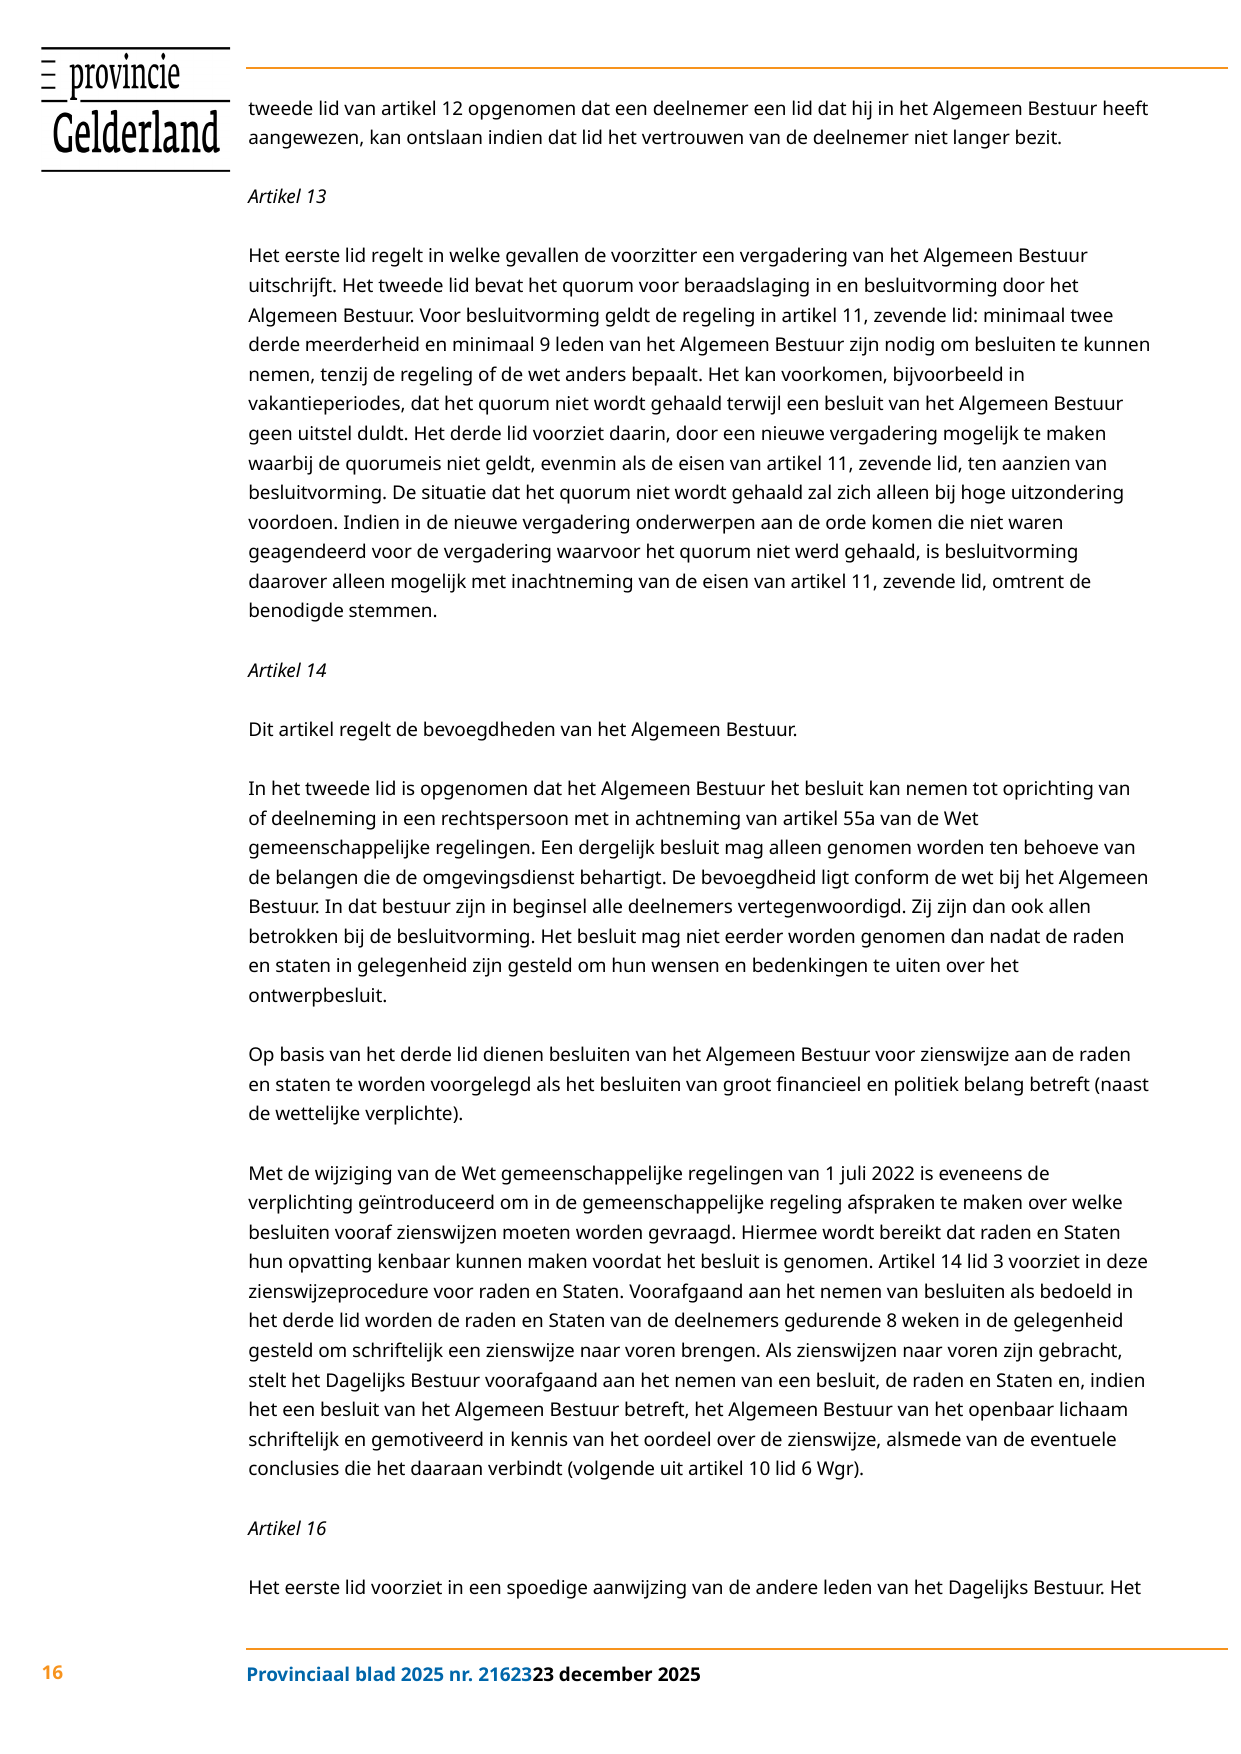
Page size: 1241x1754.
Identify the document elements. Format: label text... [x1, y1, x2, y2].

text tweede lid van artikel 12 opgenomen dat een deelnemer een lid dat hij in het Algemeen Bestuur heeft aangewezen, kan ontslaan indien dat lid het vertrouwen van de deelnemer niet langer bezit. [248, 95, 1152, 150]
text Met de wijziging van de Wet gemeenschappelijke regelingen van 1 juli 2022 is eveneens de verplichting geïntroduceerd om in de gemeenschappelijke regeling afspraken te maken over welke besluiten vooraf zienswijzen moeten worden gevraagd. Hiermee wordt bereikt dat raden en Staten hun opvatting kenbaar kunnen maken voordat het besluit is genomen. Artikel 14 lid 3 voorziet in deze zienswijzeprocedure voor raden en Staten. Voorafgaand aan het nemen van besluiten als bedoeld in het derde lid worden de raden en Staten van de deelnemers gedurende 8 weken in de gelegenheid gesteld om schriftelijk een zienswijze naar voren brengen. Als zienswijzen naar voren zijn gebracht, stelt het Dagelijks Bestuur voorafgaand aan het nemen van een besluit, de raden en Staten en, indien het een besluit van het Algemeen Bestuur betreft, het Algemeen Bestuur van het openbaar lichaam schriftelijk en gemotiveerd in kennis van het oordeel over de zienswijze, alsmede van de eventuele conclusies die het daaraan verbindt (volgende uit artikel 10 lid 6 Wgr). [248, 1160, 1152, 1481]
text Artikel 16 [248, 1515, 1152, 1541]
text Artikel 14 [248, 657, 1152, 683]
text Het eerste lid voorziet in een spoedige aanwijzing van de andere leden van het Dagelijks Bestuur. Het [248, 1574, 1152, 1600]
picture [41, 47, 231, 172]
text In het tweede lid is opgenomen dat het Algemeen Bestuur het besluit kan nemen tot oprichting van of deelneming in een rechtspersoon met in achtneming van artikel 55a van de Wet gemeenschappelijke regelingen. Een dergelijk besluit mag alleen genomen worden ten behoeve van de belangen die de omgevingsdienst behartigt. De bevoegdheid ligt conform de wet bij het Algemeen Bestuur. In dat bestuur zijn in beginsel alle deelnemers vertegenwoordigd. Zij zijn dan ook allen betrokken bij de besluitvorming. Het besluit mag niet eerder worden genomen dan nadat de raden en staten in gelegenheid zijn gesteld om hun wensen en bedenkingen te uiten over het ontwerpbesluit. [248, 775, 1152, 1008]
text Artikel 13 [248, 183, 1152, 209]
text Het eerste lid regelt in welke gevallen de voorzitter een vergadering van het Algemeen Bestuur uitschrijft. Het tweede lid bevat het quorum voor beraadslaging in en besluitvorming door het Algemeen Bestuur. Voor besluitvorming geldt de regeling in artikel 11, zevende lid: minimaal twee derde meerderheid en minimaal 9 leden van het Algemeen Bestuur zijn nodig om besluiten te kunnen nemen, tenzij de regeling of de wet anders bepaalt. Het kan voorkomen, bijvoorbeeld in vakantieperiodes, dat het quorum niet wordt gehaald terwijl een besluit van het Algemeen Bestuur geen uitstel duldt. Het derde lid voorziet daarin, door een nieuwe vergadering mogelijk te maken waarbij de quorumeis niet geldt, evenmin als de eisen van artikel 11, zevende lid, ten aanzien van besluitvorming. De situatie dat het quorum niet wordt gehaald zal zich alleen bij hoge uitzondering voordoen. Indien in de nieuwe vergadering onderwerpen aan de orde komen die niet waren geagendeerd voor de vergadering waarvoor het quorum niet werd gehaald, is besluitvorming daarover alleen mogelijk met inachtneming van de eisen van artikel 11, zevende lid, omtrent de benodigde stemmen. [248, 243, 1152, 623]
text Op basis van het derde lid dienen besluiten van het Algemeen Bestuur voor zienswijze aan de raden en staten te worden voorgelegd als het besluiten van groot financieel en politiek belang betreft (naast de wettelijke verplichte). [248, 1041, 1152, 1126]
text Dit artikel regelt de bevoegdheden van het Algemeen Bestuur. [248, 716, 1152, 742]
